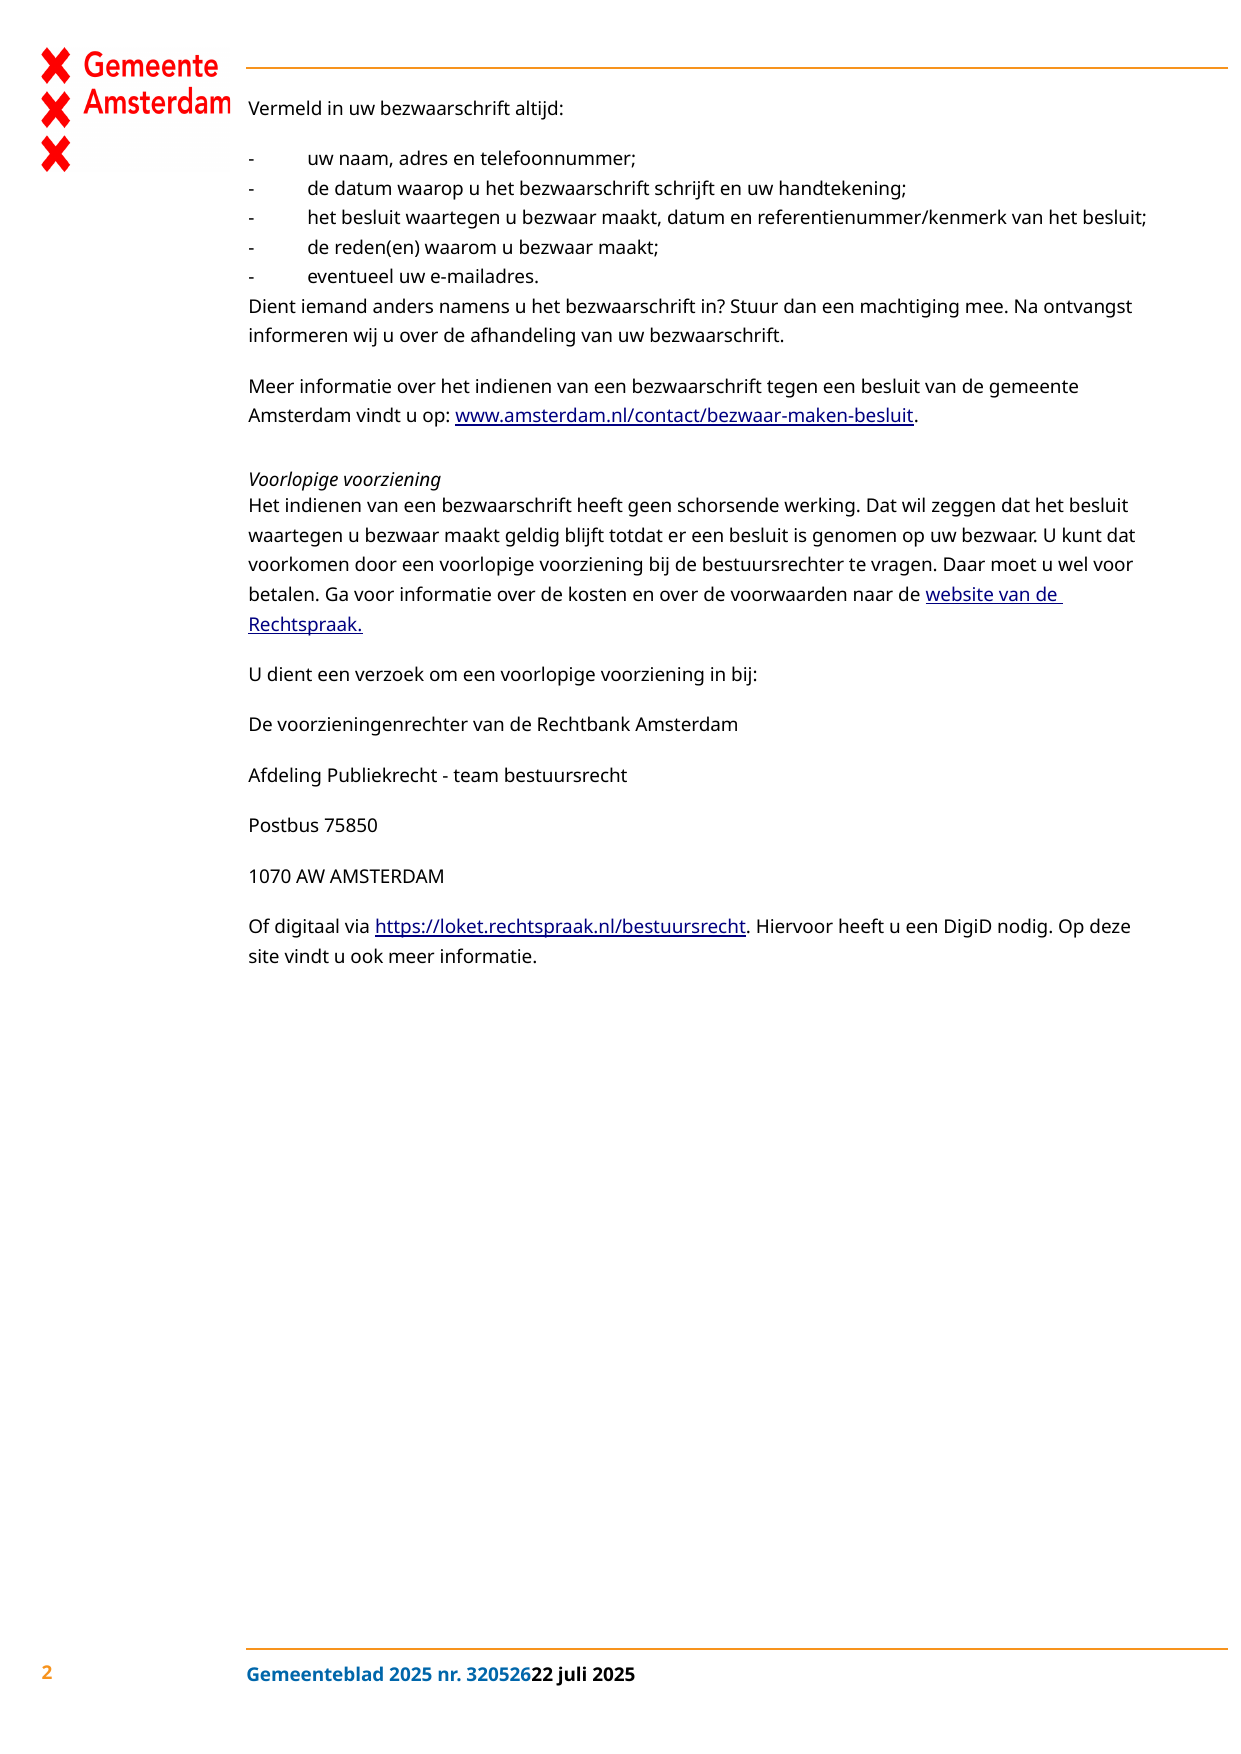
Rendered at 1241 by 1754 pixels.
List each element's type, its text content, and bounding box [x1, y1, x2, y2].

text Het indienen van een bezwaarschrift heeft geen schorsende werking. Dat wil zeggen dat het besluit waartegen u bezwaar maakt geldig blijft totdat er een besluit is genomen op uw bezwaar. U kunt dat voorkomen door een voorlopige voorziening bij de bestuursrechter te vragen. Daar moet u wel voor betalen. Ga voor informatie over de kosten en over de voorwaarden naar de website van de Rechtspraak. [248, 492, 1152, 636]
text Postbus 75850 [248, 812, 1152, 838]
text 1070 AW AMSTERDAM [248, 863, 1152, 888]
list het besluit waartegen u bezwaar maakt, datum en referentienummer/kenmerk van het besluit; [248, 204, 1152, 230]
list eventueel uw e-mailadres. [248, 263, 1152, 289]
text U dient een verzoek om een voorlopige voorziening in bij: [248, 661, 1152, 687]
picture [41, 47, 231, 172]
text Meer informatie over het indienen van een bezwaarschrift tegen een besluit van de gemeente Amsterdam vindt u op: www.amsterdam.nl/contact/bezwaar-maken-besluit. [248, 373, 1152, 428]
text Afdeling Publiekrecht - team bestuursrecht [248, 762, 1152, 788]
list de datum waarop u het bezwaarschrift schrijft en uw handtekening; [248, 175, 1152, 201]
list de reden(en) waarom u bezwaar maakt; [248, 234, 1152, 260]
text Of digitaal via https://loket.rechtspraak.nl/bestuursrecht. Hiervoor heeft u een DigiD nodig. Op deze site vindt u ook meer informatie. [248, 913, 1152, 968]
text De voorzieningenrechter van de Rechtbank Amsterdam [248, 712, 1152, 737]
text Vermeld in uw bezwaarschrift altijd: [248, 95, 1152, 121]
text Voorlopige voorziening [248, 467, 1152, 492]
list uw naam, adres en telefoonnummer; [248, 145, 1152, 171]
text Dient iemand anders namens u het bezwaarschrift in? Stuur dan een machtiging mee. Na ontvangst informeren wij u over de afhandeling van uw bezwaarschrift. [248, 293, 1152, 348]
